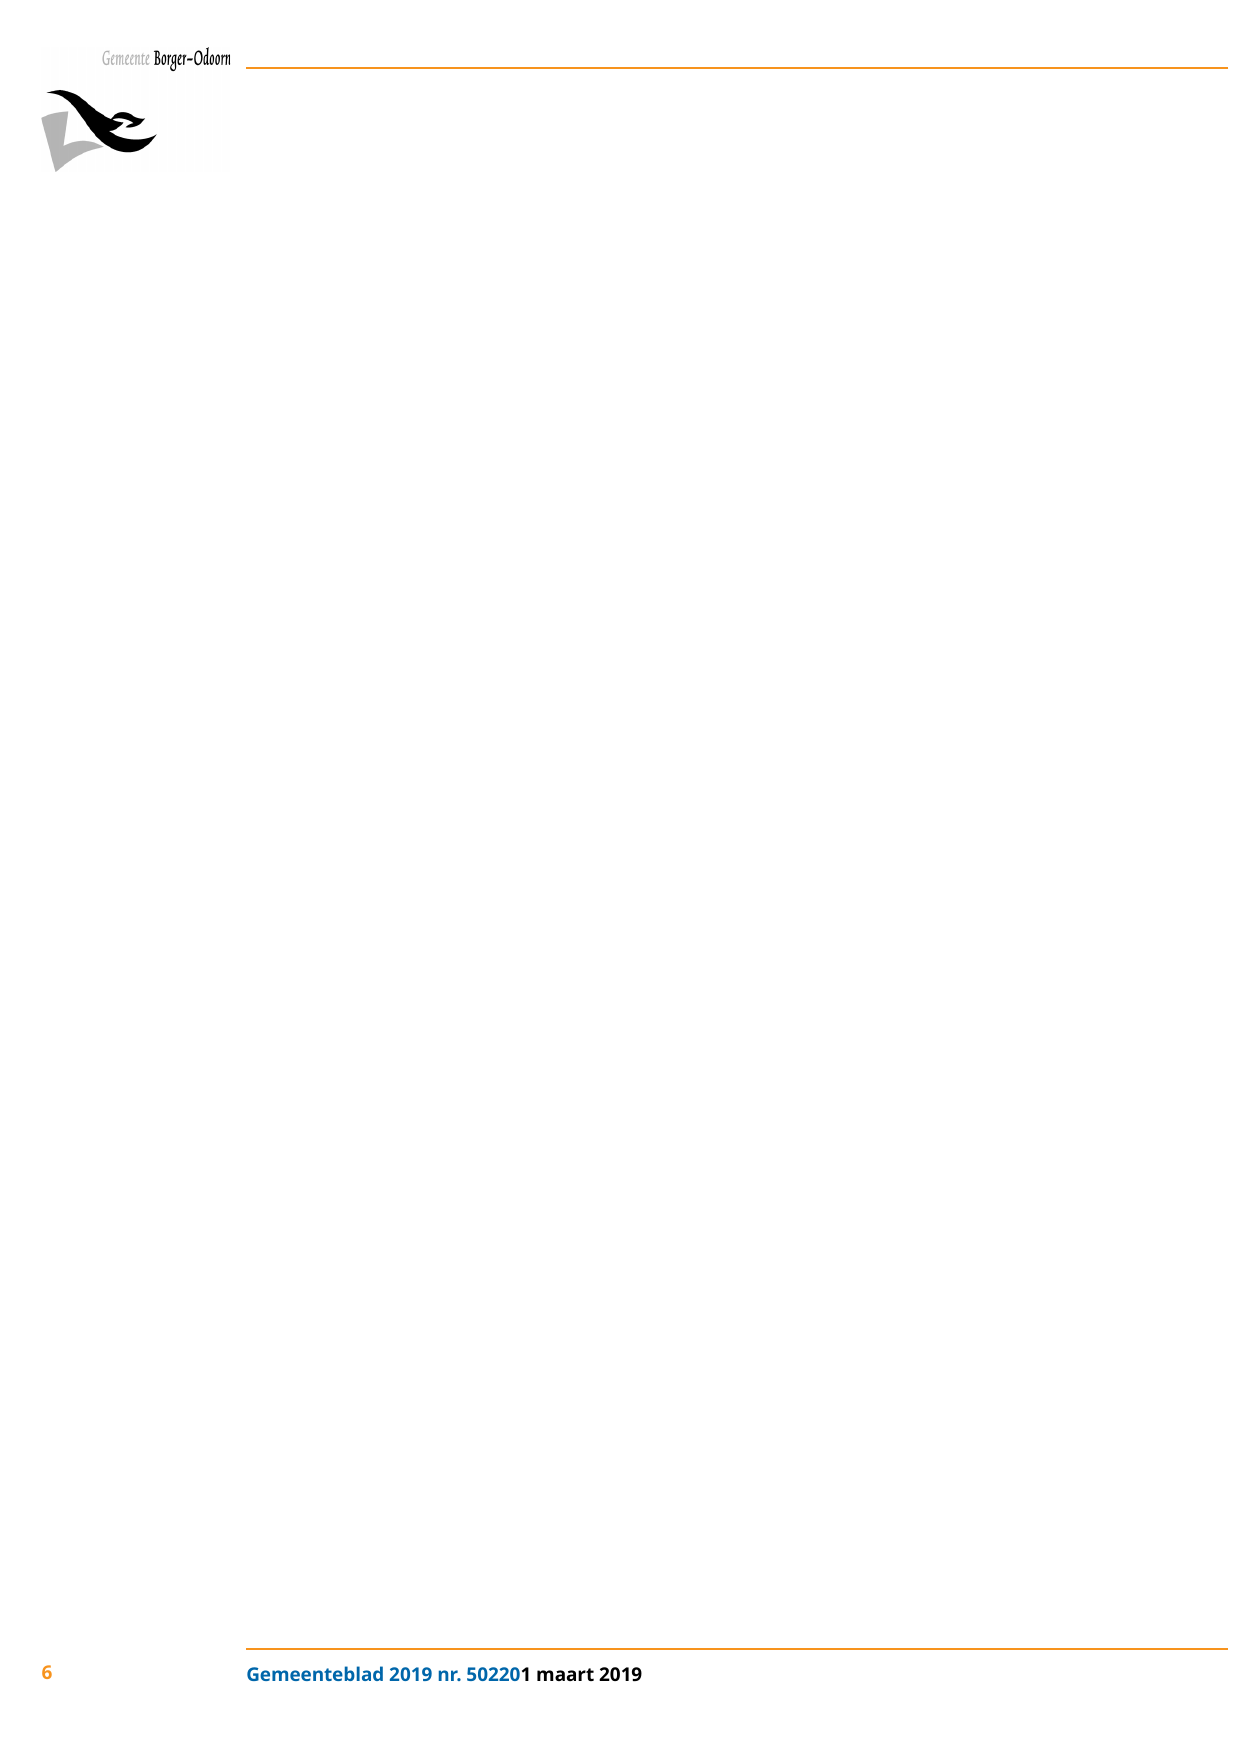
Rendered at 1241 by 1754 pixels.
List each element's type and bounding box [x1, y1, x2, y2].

picture [41, 47, 231, 172]
